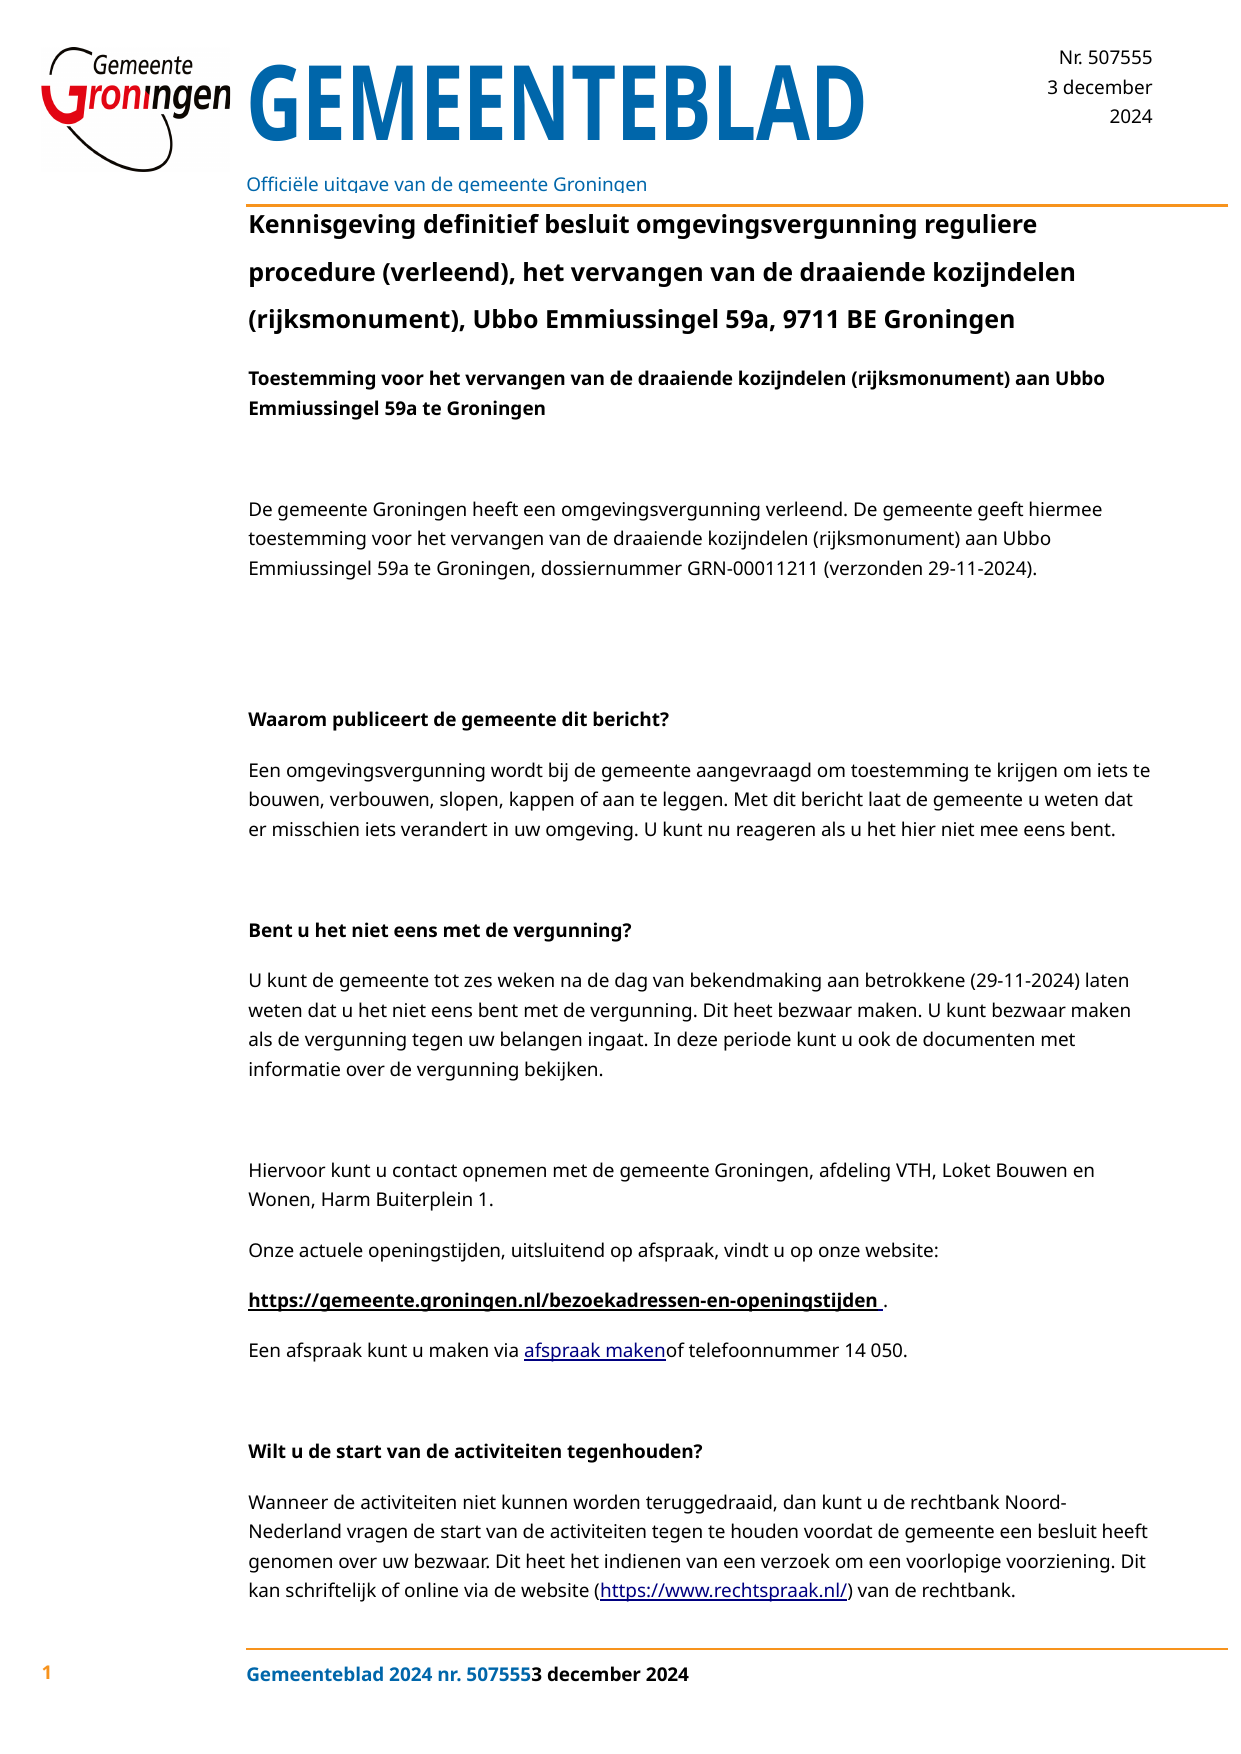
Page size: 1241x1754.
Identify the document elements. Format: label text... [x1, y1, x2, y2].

text U kunt de gemeente tot zes weken na de dag van bekendmaking aan betrokkene (29-11-2024) laten weten dat u het niet eens bent met de vergunning. Dit heet bezwaar maken. U kunt bezwaar maken als de vergunning tegen uw belangen ingaat. In deze periode kunt u ook de documenten met informatie over de vergunning bekijken. [248, 967, 1152, 1082]
picture [41, 47, 231, 172]
text Een omgevingsvergunning wordt bij de gemeente aangevraagd om toestemming te krijgen om iets te bouwen, verbouwen, slopen, kappen of aan te leggen. Met dit bericht laat de gemeente u weten dat er misschien iets verandert in uw omgeving. U kunt nu reageren als u het hier niet mee eens bent. [248, 757, 1152, 842]
text Wilt u de start van de activiteiten tegenhouden? [248, 1438, 1152, 1464]
text Wanneer de activiteiten niet kunnen worden teruggedraaid, dan kunt u de rechtbank Noord-Nederland vragen de start van de activiteiten tegen te houden voordat de gemeente een besluit heeft genomen over uw bezwaar. Dit heet het indienen van een verzoek om een voorlopige voorziening. Dit kan schriftelijk of online via de website (https://www.rechtspraak.nl/) van de rechtbank. [248, 1489, 1152, 1603]
text https://gemeente.groningen.nl/bezoekadressen-en-openingstijden . [248, 1287, 1152, 1313]
text Waarom publiceert de gemeente dit bericht? [248, 706, 1152, 732]
text Onze actuele openingstijden, uitsluitend op afspraak, vindt u op onze website: [248, 1237, 1152, 1262]
text Een afspraak kunt u maken via afspraak makenof telefoonnummer 14 050. [248, 1338, 1152, 1363]
text De gemeente Groningen heeft een omgevingsvergunning verleend. De gemeente geeft hiermee toestemming voor het vervangen van de draaiende kozijndelen (rijksmonument) aan Ubbo Emmiussingel 59a te Groningen, dossiernummer GRN-00011211 (verzonden 29-11-2024). [248, 496, 1152, 581]
text Kennisgeving definitief besluit omgevingsvergunning reguliere procedure (verleend), het vervangen van de draaiende kozijndelen (rijksmonument), Ubbo Emmiussingel 59a, 9711 BE Groningen [248, 207, 1152, 336]
text Toestemming voor het vervangen van de draaiende kozijndelen (rijksmonument) aan Ubbo Emmiussingel 59a te Groningen [248, 366, 1152, 421]
text Bent u het niet eens met de vergunning? [248, 917, 1152, 942]
text Hiervoor kunt u contact opnemen met de gemeente Groningen, afdeling VTH, Loket Bouwen en Wonen, Harm Buiterplein 1. [248, 1157, 1152, 1212]
